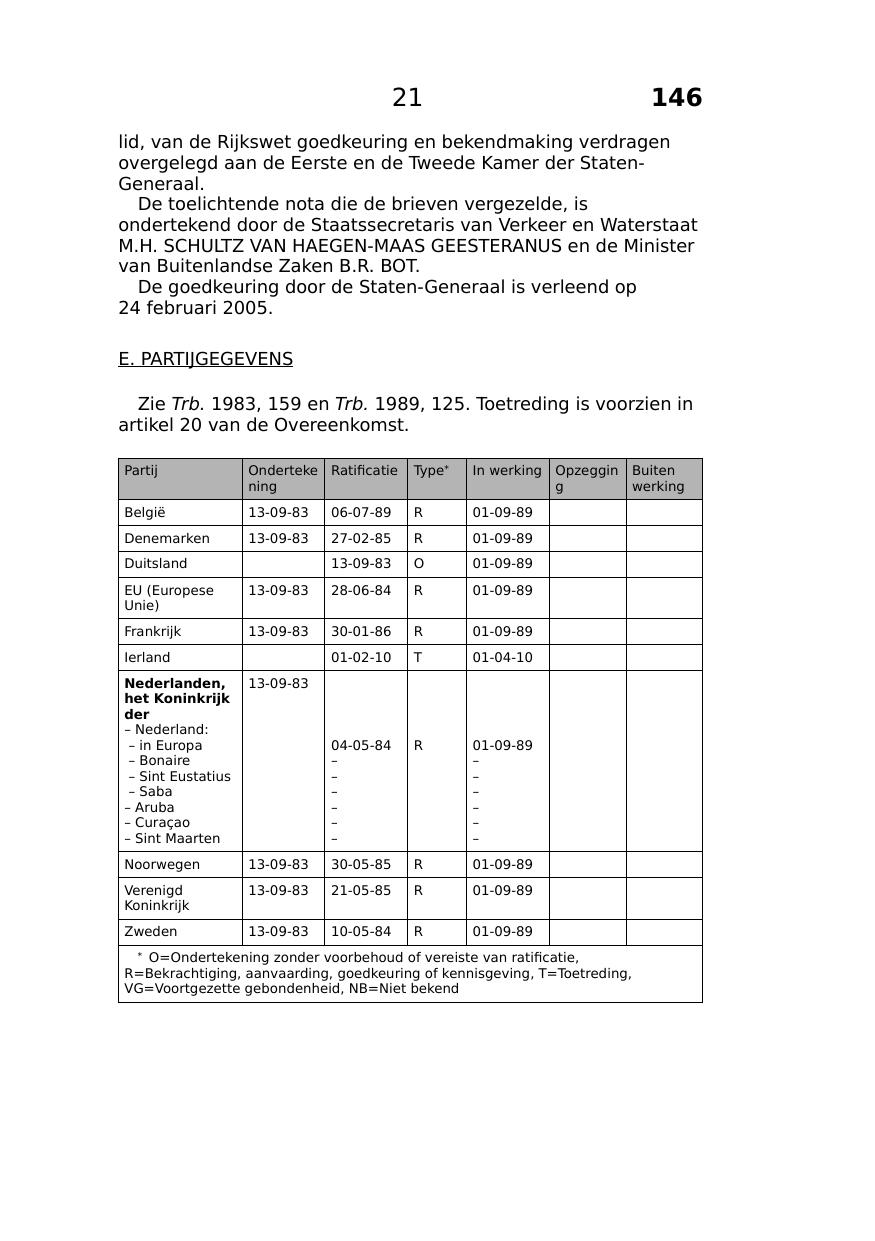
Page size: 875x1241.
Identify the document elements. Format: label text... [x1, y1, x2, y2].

table_cell 01-09-89 [467, 552, 549, 577]
table_cell [550, 754, 626, 769]
table_cell [627, 738, 702, 753]
table_cell [550, 500, 626, 525]
table_cell Noorwegen [119, 852, 242, 877]
table_cell – Aruba [119, 800, 242, 816]
text De toelichtende nota die de brieven vergezelde, is ondertekend door de Staatssecretaris van Verkeer en Waterstaat M.H. SCHULTZ VAN HAEGEN-MAAS GEESTERANUS en de Minister van Buitenlandse Zaken B.R. BOT. [118, 194, 703, 277]
table_cell [325, 723, 407, 738]
table_cell [550, 671, 626, 722]
table_cell [627, 769, 702, 784]
table_cell – [325, 800, 407, 816]
table_header Ondertekening [243, 459, 324, 499]
table_cell T [408, 645, 466, 670]
table_cell [243, 816, 324, 831]
table_cell Nederlanden, het Koninkrijk der [119, 671, 242, 722]
table_cell R [408, 738, 466, 753]
table_cell [627, 831, 702, 851]
text De goedkeuring door de Staten-Generaal is verleend op 24 februari 2005. [118, 277, 703, 318]
table_cell * O=Ondertekening zonder voorbehoud of vereiste van ratificatie, R=Bekrachtiging, aanvaarding, goedkeuring of kennisgeving, T=Toetreding, VG=Voortgezette gebondenheid, NB=Niet bekend [119, 946, 702, 1002]
table_cell – [325, 769, 407, 784]
table_cell – [467, 754, 549, 769]
table_cell [550, 816, 626, 831]
table_cell België [119, 500, 242, 525]
table_cell – Sint Eustatius [119, 769, 242, 784]
table_cell – [467, 816, 549, 831]
table_cell 01-09-89 [467, 878, 549, 919]
table_cell Duitsland [119, 552, 242, 577]
table_cell 13-09-83 [325, 552, 407, 577]
table_cell – Bonaire [119, 754, 242, 769]
table_cell Zweden [119, 920, 242, 944]
table_cell 28-06-84 [325, 578, 407, 618]
table_cell [627, 552, 702, 577]
table_cell [550, 785, 626, 800]
table_cell 13-09-83 [243, 671, 324, 722]
table_cell – [467, 785, 549, 800]
table_cell 01-09-89 [467, 619, 549, 644]
table_cell [627, 671, 702, 722]
table_cell 01-09-89 [467, 920, 549, 944]
table_cell – [325, 754, 407, 769]
table_cell – Nederland: [119, 723, 242, 738]
table_cell Frankrijk [119, 619, 242, 644]
table_cell [627, 754, 702, 769]
table_cell [325, 671, 407, 722]
table_cell O [408, 552, 466, 577]
table_cell [408, 785, 466, 800]
table_cell 01-09-89 [467, 526, 549, 551]
table_cell [550, 526, 626, 551]
table_cell [408, 816, 466, 831]
table_cell [550, 769, 626, 784]
table_cell – [467, 769, 549, 784]
text lid, van de Rijkswet goedkeuring en bekendmaking verdragen overgelegd aan de Eerste en de Tweede Kamer der Staten-Generaal. [118, 132, 703, 194]
table_cell [408, 800, 466, 816]
table_cell [408, 769, 466, 784]
table_cell R [408, 852, 466, 877]
table_cell EU (Europese Unie) [119, 578, 242, 618]
table_cell [243, 754, 324, 769]
table_cell – [467, 831, 549, 851]
table_cell [550, 619, 626, 644]
table_cell [627, 645, 702, 670]
table_cell [627, 578, 702, 618]
table_cell 13-09-83 [243, 852, 324, 877]
table_cell [627, 500, 702, 525]
table_cell [243, 552, 324, 577]
table_cell Ierland [119, 645, 242, 670]
table_cell 27-02-85 [325, 526, 407, 551]
table_cell [408, 723, 466, 738]
text Zie Trb. 1983, 159 en Trb. 1989, 125. Toetreding is voorzien in artikel 20 van de Overeenkomst. [118, 394, 703, 436]
table_cell 01-04-10 [467, 645, 549, 670]
table_cell [550, 920, 626, 944]
table_cell [627, 920, 702, 944]
table_cell [550, 645, 626, 670]
table_header Buiten werking [627, 459, 702, 499]
table_cell [627, 816, 702, 831]
table_cell [550, 738, 626, 753]
table_cell [408, 671, 466, 722]
table_cell R [408, 878, 466, 919]
table_cell – [325, 831, 407, 851]
table_cell [627, 723, 702, 738]
table_cell [550, 552, 626, 577]
table_cell [243, 738, 324, 753]
table_cell [243, 800, 324, 816]
table_cell 13-09-83 [243, 920, 324, 944]
table_cell [627, 852, 702, 877]
table_cell [550, 800, 626, 816]
table_header Type* [408, 459, 466, 499]
table_cell [627, 878, 702, 919]
table_cell – [325, 785, 407, 800]
table_cell 13-09-83 [243, 578, 324, 618]
subtitle E. PARTIJGEGEVENS [118, 348, 703, 369]
table_cell [243, 723, 324, 738]
table_cell 10-05-84 [325, 920, 407, 944]
table_cell [550, 878, 626, 919]
table_cell 04-05-84 [325, 738, 407, 753]
table_cell – [325, 816, 407, 831]
table_cell [627, 526, 702, 551]
table_cell R [408, 619, 466, 644]
table_cell R [408, 526, 466, 551]
table_cell 01-09-89 [467, 500, 549, 525]
table_cell 30-01-86 [325, 619, 407, 644]
table_cell [550, 852, 626, 877]
table_cell – Saba [119, 785, 242, 800]
table_cell R [408, 500, 466, 525]
table_cell – Sint Maarten [119, 831, 242, 851]
table_cell 13-09-83 [243, 526, 324, 551]
table_cell [550, 578, 626, 618]
table_cell 21-05-85 [325, 878, 407, 919]
table_cell 01-09-89 [467, 738, 549, 753]
table_cell 01-09-89 [467, 578, 549, 618]
table_cell [243, 785, 324, 800]
table_cell 06-07-89 [325, 500, 407, 525]
table_cell 30-05-85 [325, 852, 407, 877]
table_cell R [408, 578, 466, 618]
table_cell [467, 723, 549, 738]
table_cell [408, 831, 466, 851]
table_cell – Curaçao [119, 816, 242, 831]
table_cell [243, 831, 324, 851]
table_header Opzegging [550, 459, 626, 499]
table_cell 13-09-83 [243, 878, 324, 919]
table_cell 13-09-83 [243, 619, 324, 644]
table_header Partij [119, 459, 242, 499]
table_cell R [408, 920, 466, 944]
table_header In werking [467, 459, 549, 499]
table_cell – [467, 800, 549, 816]
table_cell [550, 723, 626, 738]
table_cell Verenigd Koninkrijk [119, 878, 242, 919]
table_header Ratificatie [325, 459, 407, 499]
table_cell – in Europa [119, 738, 242, 753]
table_cell [627, 619, 702, 644]
table_cell [243, 769, 324, 784]
table_cell [467, 671, 549, 722]
table_cell [627, 800, 702, 816]
table_cell [550, 831, 626, 851]
table_cell [243, 645, 324, 670]
table_cell 01-02-10 [325, 645, 407, 670]
table_cell 13-09-83 [243, 500, 324, 525]
table_cell Denemarken [119, 526, 242, 551]
table_cell [408, 754, 466, 769]
table_cell 01-09-89 [467, 852, 549, 877]
table_cell [627, 785, 702, 800]
